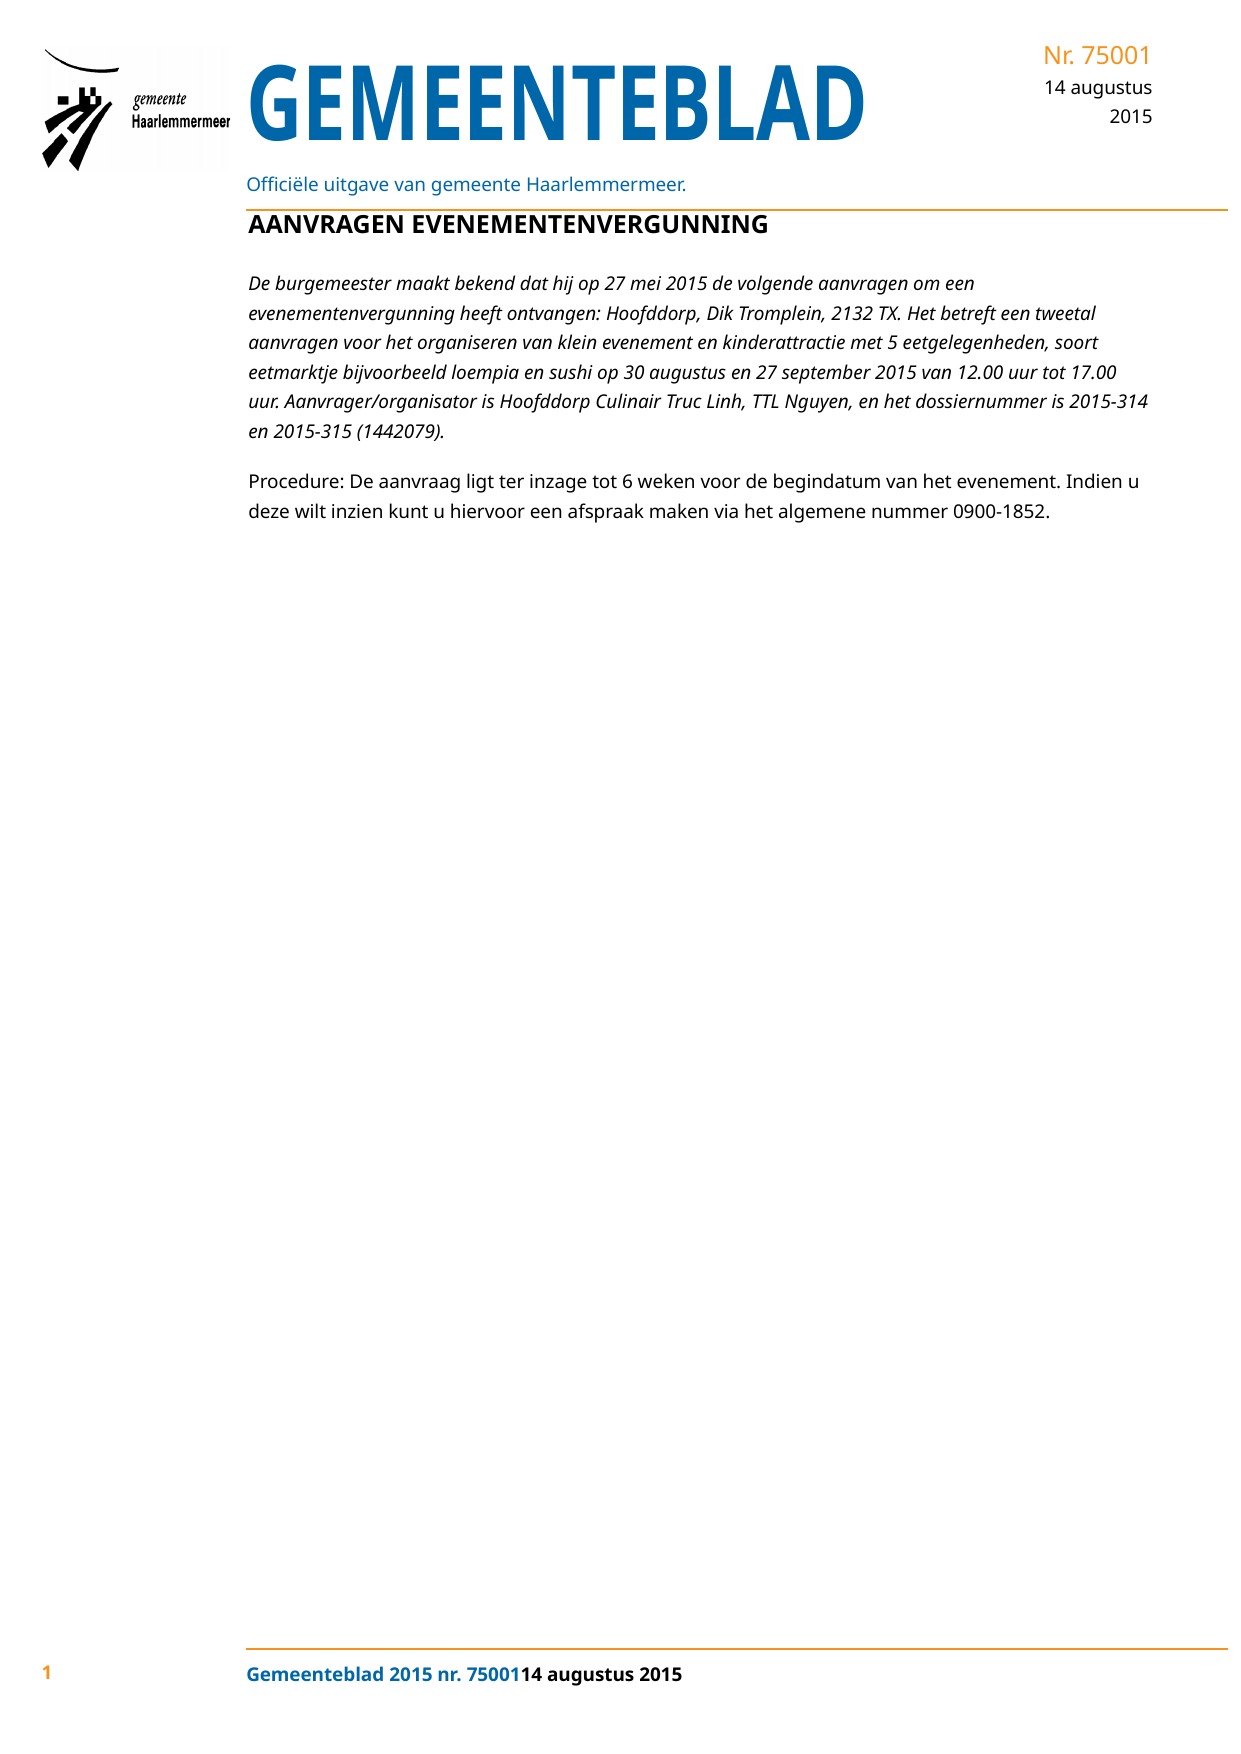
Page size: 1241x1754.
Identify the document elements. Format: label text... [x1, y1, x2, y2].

text AANVRAGEN EVENEMENTENVERGUNNING [248, 211, 1152, 241]
picture [41, 47, 231, 172]
text Procedure: De aanvraag ligt ter inzage tot 6 weken voor de begindatum van het evenement. Indien u deze wilt inzien kunt u hiervoor een afspraak maken via het algemene nummer 0900-1852. [248, 469, 1152, 524]
text De burgemeester maakt bekend dat hij op 27 mei 2015 de volgende aanvragen om een evenementenvergunning heeft ontvangen: Hoofddorp, Dik Tromplein, 2132 TX. Het betreft een tweetal aanvragen voor het organiseren van klein evenement en kinderattractie met 5 eetgelegenheden, soort eetmarktje bijvoorbeeld loempia en sushi op 30 augustus en 27 september 2015 van 12.00 uur tot 17.00 uur. Aanvrager/organisator is Hoofddorp Culinair Truc Linh, TTL Nguyen, en het dossiernummer is 2015-314 en 2015-315 (1442079). [248, 270, 1152, 444]
